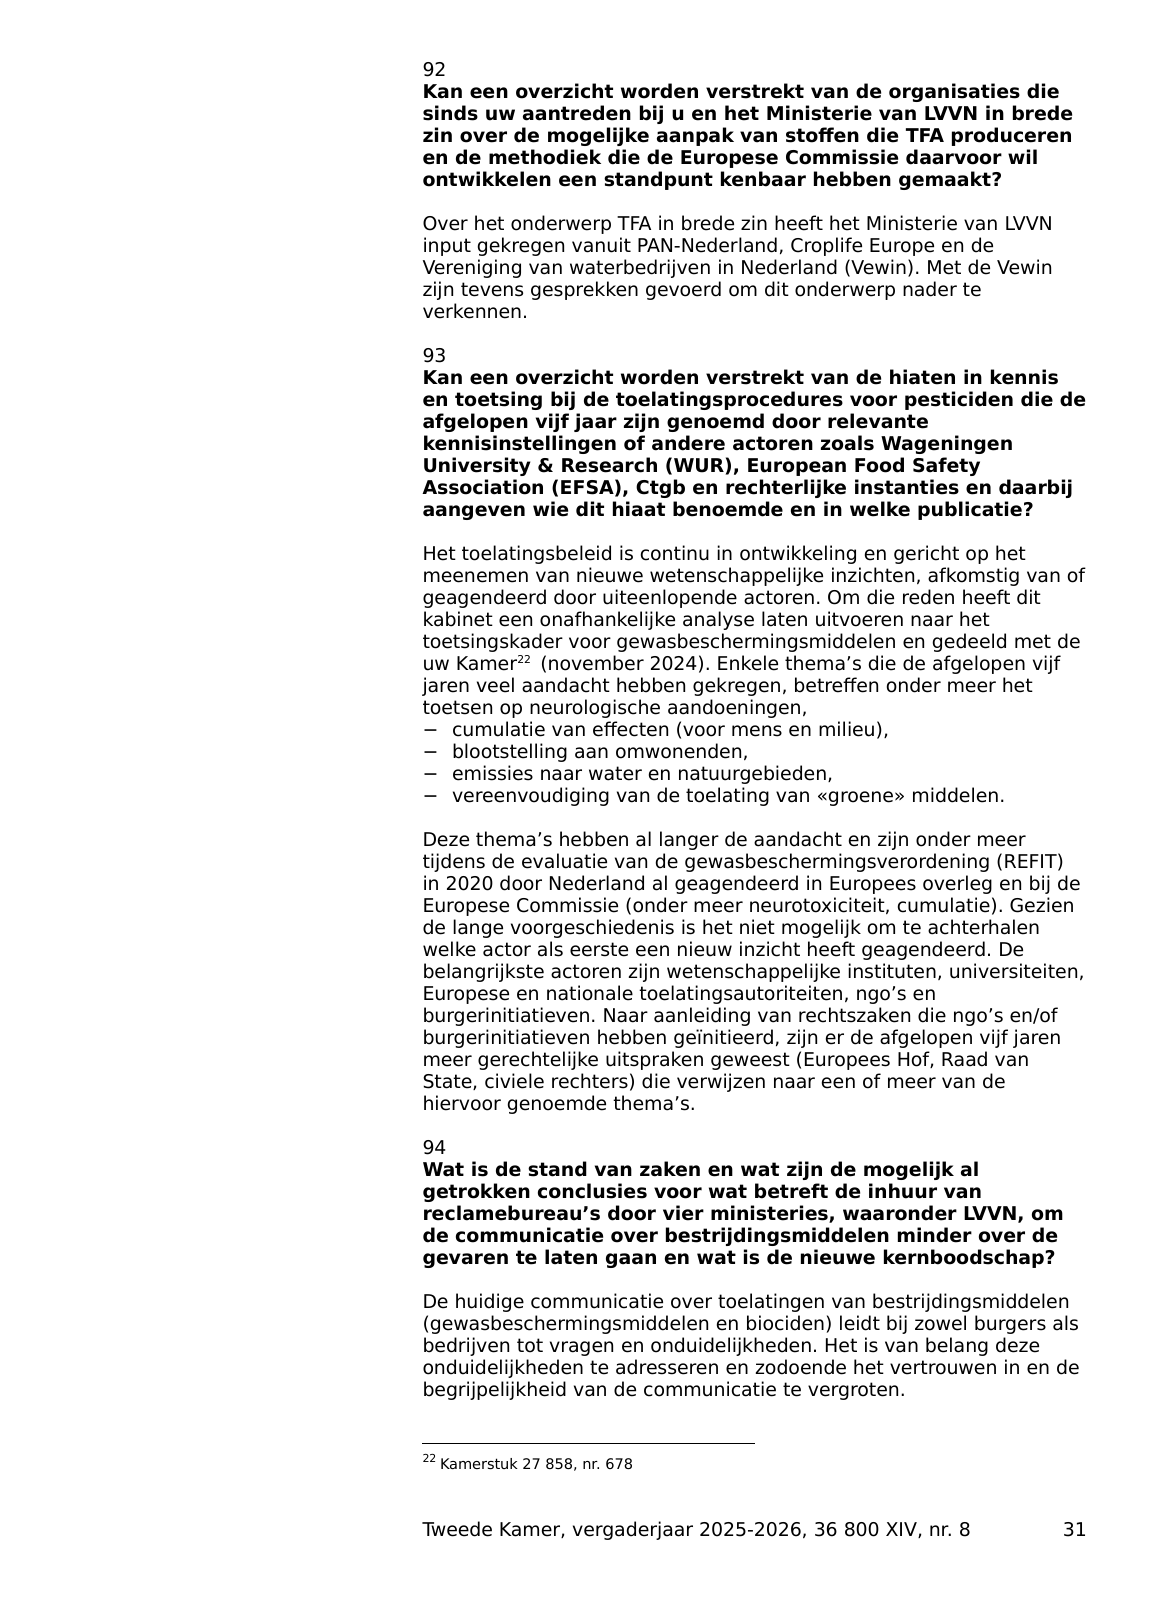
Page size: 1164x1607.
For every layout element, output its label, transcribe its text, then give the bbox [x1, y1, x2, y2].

text − cumulatie van effecten (voor mens en milieu), [422, 719, 1087, 741]
text 92 [422, 59, 1087, 81]
text Kamerstuk 27 858, nr. 678 [422, 1452, 1087, 1474]
text − blootstelling aan omwonenden, [422, 741, 1087, 763]
text Wat is de stand van zaken en wat zijn de mogelijk al getrokken conclusies voor wat betreft de inhuur van reclamebureau’s door vier ministeries, waaronder LVVN, om de communicatie over bestrijdingsmiddelen minder over de gevaren te laten gaan en wat is de nieuwe kernboodschap? [422, 1159, 1087, 1269]
text Kan een overzicht worden verstrekt van de organisaties die sinds uw aantreden bij u en het Ministerie van LVVN in brede zin over de mogelijke aanpak van stoffen die TFA produceren en de methodiek die de Europese Commissie daarvoor wil ontwikkelen een standpunt kenbaar hebben gemaakt? [422, 81, 1087, 191]
text 93 [422, 345, 1087, 367]
text Over het onderwerp TFA in brede zin heeft het Ministerie van LVVN input gekregen vanuit PAN-Nederland, Croplife Europe en de Vereniging van waterbedrijven in Nederland (Vewin). Met de Vewin zijn tevens gesprekken gevoerd om dit onderwerp nader te verkennen. [422, 213, 1087, 323]
text Kan een overzicht worden verstrekt van de hiaten in kennis en toetsing bij de toelatingsprocedures voor pesticiden die de afgelopen vijf jaar zijn genoemd door relevante kennisinstellingen of andere actoren zoals Wageningen University & Research (WUR), European Food Safety Association (EFSA), Ctgb en rechterlijke instanties en daarbij aangeven wie dit hiaat benoemde en in welke publicatie? [422, 367, 1087, 521]
text − emissies naar water en natuurgebieden, [422, 763, 1087, 785]
text De huidige communicatie over toelatingen van bestrijdingsmiddelen (gewasbeschermingsmiddelen en biociden) leidt bij zowel burgers als bedrijven tot vragen en onduidelijkheden. Het is van belang deze onduidelijkheden te adresseren en zodoende het vertrouwen in en de begrijpelijkheid van de communicatie te vergroten. [422, 1291, 1087, 1401]
text Deze thema’s hebben al langer de aandacht en zijn onder meer tijdens de evaluatie van de gewasbeschermingsverordening (REFIT) in 2020 door Nederland al geagendeerd in Europees overleg en bij de Europese Commissie (onder meer neurotoxiciteit, cumulatie). Gezien de lange voorgeschiedenis is het niet mogelijk om te achterhalen welke actor als eerste een nieuw inzicht heeft geagendeerd. De belangrijkste actoren zijn wetenschappelijke instituten, universiteiten, Europese en nationale toelatingsautoriteiten, ngo’s en burgerinitiatieven. Naar aanleiding van rechtszaken die ngo’s en/of burgerinitiatieven hebben geïnitieerd, zijn er de afgelopen vijf jaren meer gerechtelijke uitspraken geweest (Europees Hof, Raad van State, civiele rechters) die verwijzen naar een of meer van de hiervoor genoemde thema’s. [422, 829, 1087, 1115]
text 94 [422, 1137, 1087, 1159]
text − vereenvoudiging van de toelating van «groene» middelen. [422, 785, 1087, 807]
text Het toelatingsbeleid is continu in ontwikkeling en gericht op het meenemen van nieuwe wetenschappelijke inzichten, afkomstig van of geagendeerd door uiteenlopende actoren. Om die reden heeft dit kabinet een onafhankelijke analyse laten uitvoeren naar het toetsingskader voor gewasbeschermingsmiddelen en gedeeld met de uw Kamer (november 2024). Enkele thema’s die de afgelopen vijf jaren veel aandacht hebben gekregen, betreffen onder meer het toetsen op neurologische aandoeningen, [422, 543, 1087, 719]
